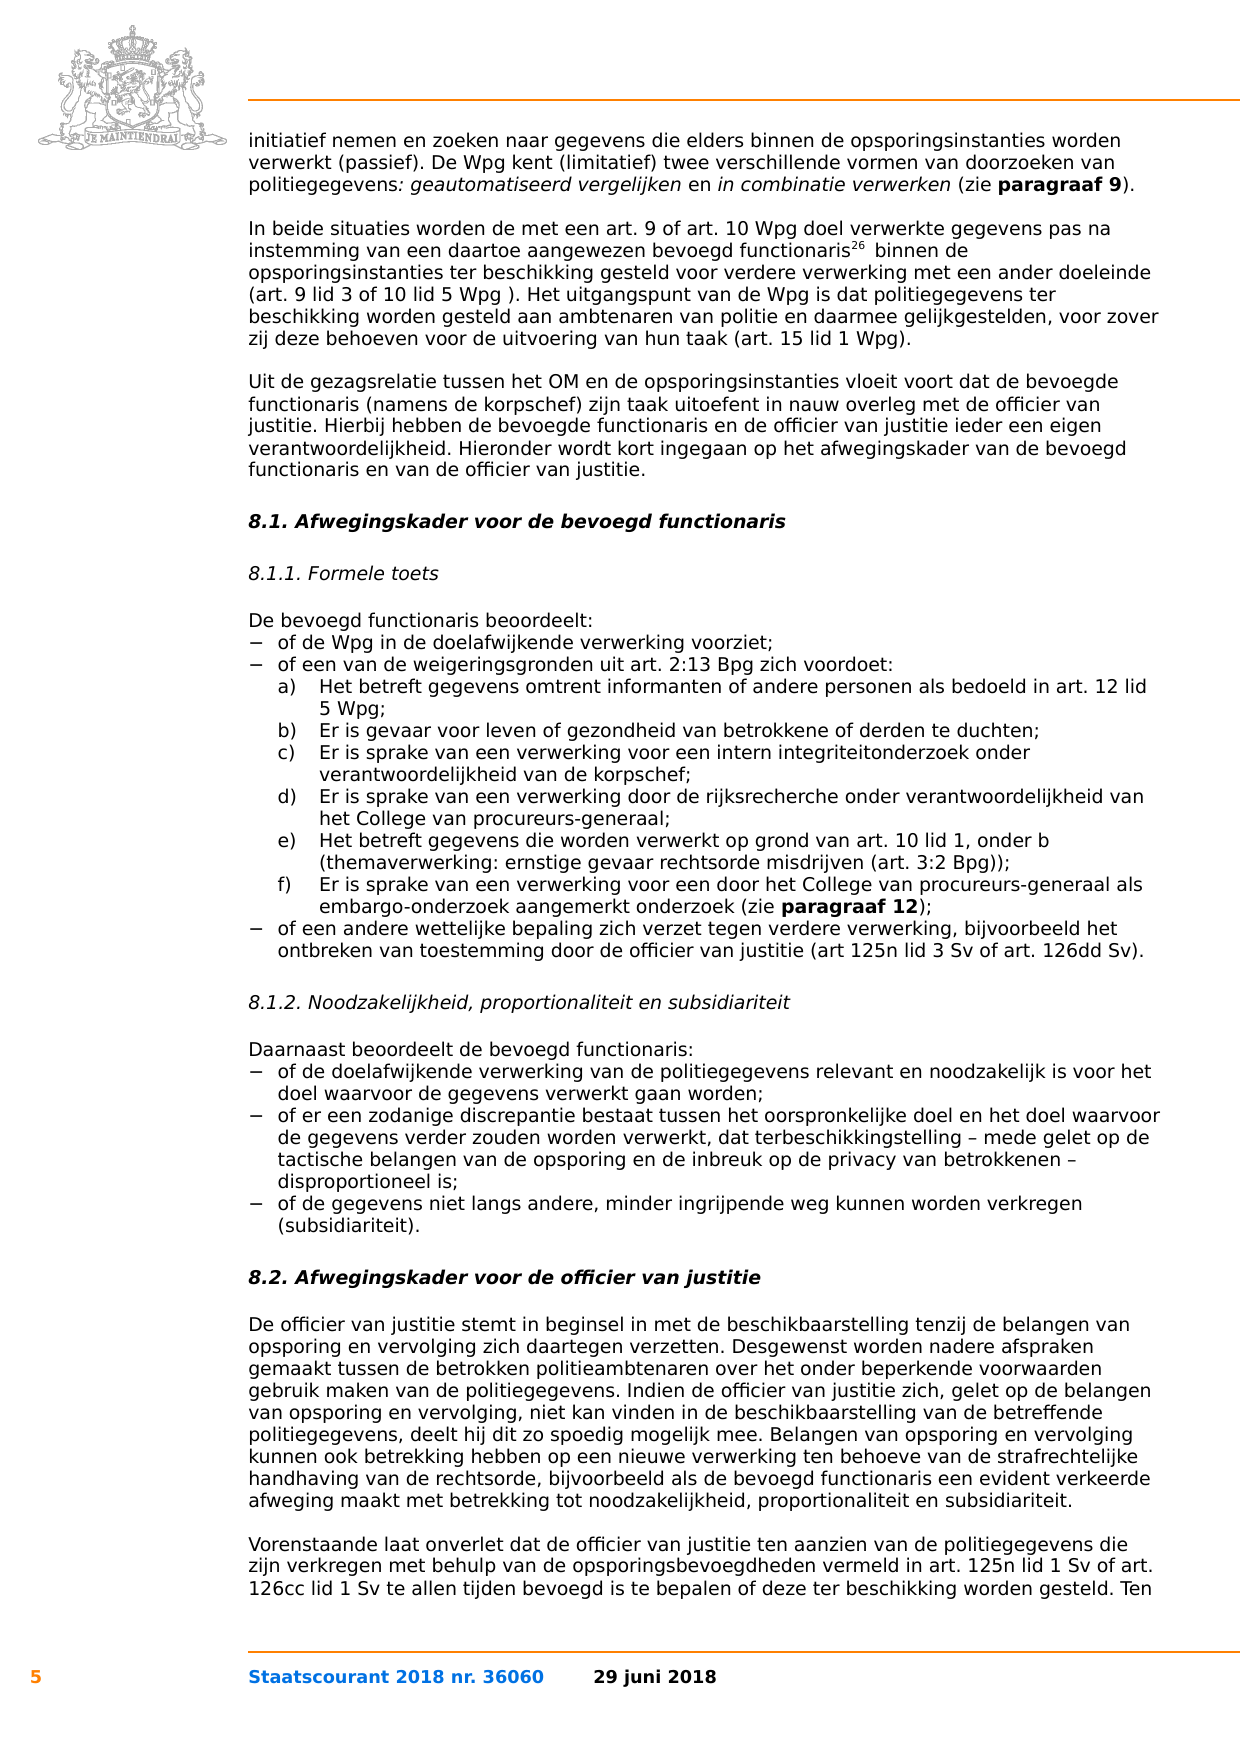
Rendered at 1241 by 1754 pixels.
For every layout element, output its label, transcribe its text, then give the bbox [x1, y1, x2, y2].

text initiatief nemen en zoeken naar gegevens die elders binnen de opsporingsinstanties worden verwerkt (passief). De Wpg kent (limitatief) twee verschillende vormen van doorzoeken van politiegegevens: geautomatiseerd vergelijken en in combinatie verwerken (zie paragraaf 9). [248, 130, 1163, 196]
subtitle 8.1.1. Formele toets [248, 563, 1163, 585]
text − of de doelafwijkende verwerking van de politiegegevens relevant en noodzakelijk is voor het doel waarvoor de gegevens verwerkt gaan worden; [248, 1061, 1163, 1105]
text De bevoegd functionaris beoordeelt: [248, 610, 1163, 632]
text Uit de gezagsrelatie tussen het OM en de opsporingsinstanties vloeit voort dat de bevoegde functionaris (namens de korpschef) zijn taak uitoefent in nauw overleg met de officier van justitie. Hierbij hebben de bevoegde functionaris en de officier van justitie ieder een eigen verantwoordelijkheid. Hieronder wordt kort ingegaan op het afwegingskader van de bevoegd functionaris en van de officier van justitie. [248, 371, 1163, 481]
subtitle 8.1. Afwegingskader voor de bevoegd functionaris [248, 511, 1163, 533]
text b) Er is gevaar voor leven of gezondheid van betrokkene of derden te duchten; [277, 720, 1163, 742]
subtitle 8.2. Afwegingskader voor de officier van justitie [248, 1267, 1163, 1289]
text − of een van de weigeringsgronden uit art. 2:13 Bpg zich voordoet: [248, 654, 1163, 676]
subtitle 8.1.2. Noodzakelijkheid, proportionaliteit en subsidiariteit [248, 992, 1163, 1014]
text In beide situaties worden de met een art. 9 of art. 10 Wpg doel verwerkte gegevens pas na instemming van een daartoe aangewezen bevoegd functionaris binnen de opsporingsinstanties ter beschikking gesteld voor verdere verwerking met een ander doeleinde (art. 9 lid 3 of 10 lid 5 Wpg ). Het uitgangspunt van de Wpg is dat politiegegevens ter beschikking worden gesteld aan ambtenaren van politie en daarmee gelijkgestelden, voor zover zij deze behoeven voor de uitvoering van hun taak (art. 15 lid 1 Wpg). [248, 218, 1163, 349]
picture [38, 25, 227, 150]
text d) Er is sprake van een verwerking door de rijksrecherche onder verantwoordelijkheid van het College van procureurs-generaal; [277, 786, 1163, 830]
text − of een andere wettelijke bepaling zich verzet tegen verdere verwerking, bijvoorbeeld het ontbreken van toestemming door de officier van justitie (art 125n lid 3 Sv of art. 126dd Sv). [248, 918, 1163, 962]
text − of de Wpg in de doelafwijkende verwerking voorziet; [248, 632, 1163, 654]
text − of de gegevens niet langs andere, minder ingrijpende weg kunnen worden verkregen (subsidiariteit). [248, 1193, 1163, 1237]
text e) Het betreft gegevens die worden verwerkt op grond van art. 10 lid 1, onder b (themaverwerking: ernstige gevaar rechtsorde misdrijven (art. 3:2 Bpg)); [277, 830, 1163, 874]
text a) Het betreft gegevens omtrent informanten of andere personen als bedoeld in art. 12 lid 5 Wpg; [277, 676, 1163, 720]
text c) Er is sprake van een verwerking voor een intern integriteitonderzoek onder verantwoordelijkheid van de korpschef; [277, 742, 1163, 786]
text − of er een zodanige discrepantie bestaat tussen het oorspronkelijke doel en het doel waarvoor de gegevens verder zouden worden verwerkt, dat terbeschikkingstelling – mede gelet op de tactische belangen van de opsporing en de inbreuk op de privacy van betrokkenen – disproportioneel is; [248, 1105, 1163, 1193]
text De officier van justitie stemt in beginsel in met de beschikbaarstelling tenzij de belangen van opsporing en vervolging zich daartegen verzetten. Desgewenst worden nadere afspraken gemaakt tussen de betrokken politieambtenaren over het onder beperkende voorwaarden gebruik maken van de politiegegevens. Indien de officier van justitie zich, gelet op de belangen van opsporing en vervolging, niet kan vinden in de beschikbaarstelling van de betreffende politiegegevens, deelt hij dit zo spoedig mogelijk mee. Belangen van opsporing en vervolging kunnen ook betrekking hebben op een nieuwe verwerking ten behoeve van de strafrechtelijke handhaving van de rechtsorde, bijvoorbeeld als de bevoegd functionaris een evident verkeerde afweging maakt met betrekking tot noodzakelijkheid, proportionaliteit en subsidiariteit. [248, 1314, 1163, 1512]
text f) Er is sprake van een verwerking voor een door het College van procureurs-generaal als embargo-onderzoek aangemerkt onderzoek (zie paragraaf 12); [277, 874, 1163, 918]
text Daarnaast beoordeelt de bevoegd functionaris: [248, 1039, 1163, 1061]
text Vorenstaande laat onverlet dat de officier van justitie ten aanzien van de politiegegevens die zijn verkregen met behulp van de opsporingsbevoegdheden vermeld in art. 125n lid 1 Sv of art. 126cc lid 1 Sv te allen tijden bevoegd is te bepalen of deze ter beschikking worden gesteld. Ten [248, 1533, 1163, 1599]
